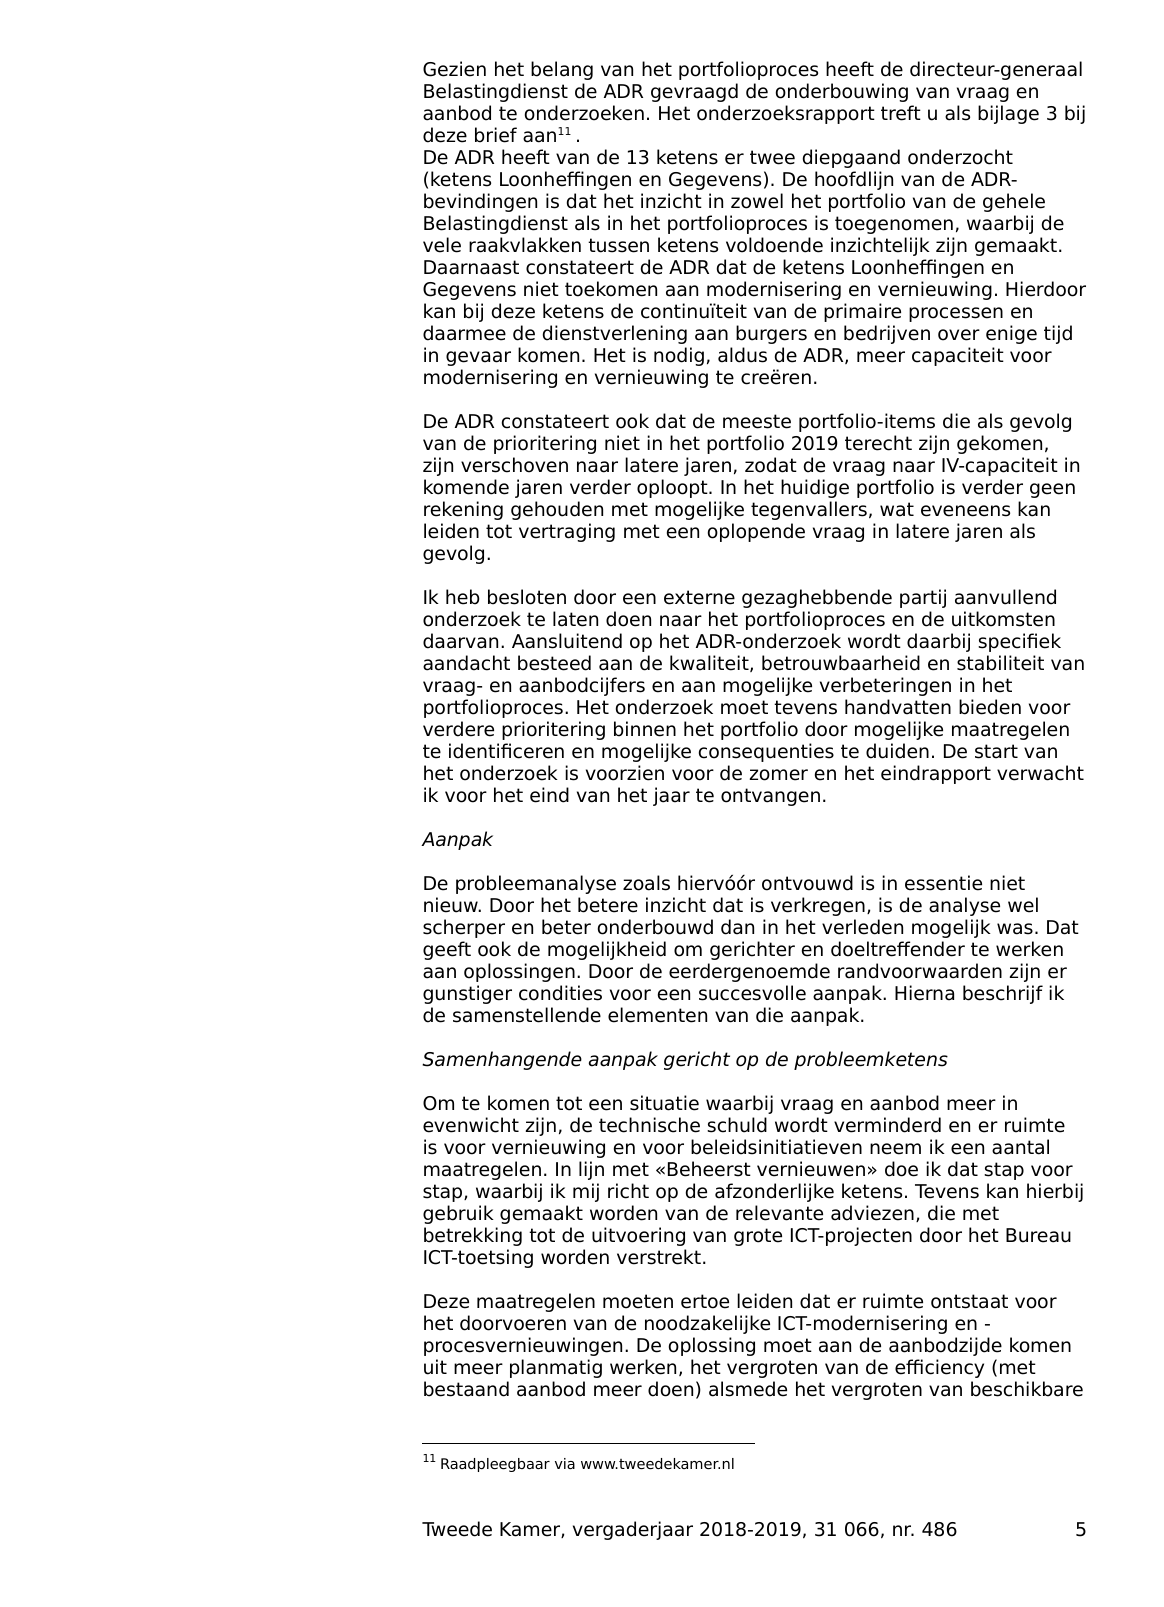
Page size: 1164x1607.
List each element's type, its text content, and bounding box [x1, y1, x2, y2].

text Ik heb besloten door een externe gezaghebbende partij aanvullend onderzoek te laten doen naar het portfolioproces en de uitkomsten daarvan. Aansluitend op het ADR-onderzoek wordt daarbij specifiek aandacht besteed aan de kwaliteit, betrouwbaarheid en stabiliteit van vraag- en aanbodcijfers en aan mogelijke verbeteringen in het portfolioproces. Het onderzoek moet tevens handvatten bieden voor verdere prioritering binnen het portfolio door mogelijke maatregelen te identificeren en mogelijke consequenties te duiden. De start van het onderzoek is voorzien voor de zomer en het eindrapport verwacht ik voor het eind van het jaar te ontvangen. [422, 587, 1087, 807]
subtitle Aanpak [422, 829, 1087, 851]
text Gezien het belang van het portfolioproces heeft de directeur-generaal Belastingdienst de ADR gevraagd de onderbouwing van vraag en aanbod te onderzoeken. Het onderzoeksrapport treft u als bijlage 3 bij deze brief aan. [422, 59, 1087, 147]
text De ADR heeft van de 13 ketens er twee diepgaand onderzocht (ketens Loonheffingen en Gegevens). De hoofdlijn van de ADR-bevindingen is dat het inzicht in zowel het portfolio van de gehele Belastingdienst als in het portfolioproces is toegenomen, waarbij de vele raakvlakken tussen ketens voldoende inzichtelijk zijn gemaakt. Daarnaast constateert de ADR dat de ketens Loonheffingen en Gegevens niet toekomen aan modernisering en vernieuwing. Hierdoor kan bij deze ketens de continuïteit van de primaire processen en daarmee de dienstverlening aan burgers en bedrijven over enige tijd in gevaar komen. Het is nodig, aldus de ADR, meer capaciteit voor modernisering en vernieuwing te creëren. [422, 147, 1087, 389]
text De ADR constateert ook dat de meeste portfolio-items die als gevolg van de prioritering niet in het portfolio 2019 terecht zijn gekomen, zijn verschoven naar latere jaren, zodat de vraag naar IV-capaciteit in komende jaren verder oploopt. In het huidige portfolio is verder geen rekening gehouden met mogelijke tegenvallers, wat eveneens kan leiden tot vertraging met een oplopende vraag in latere jaren als gevolg. [422, 411, 1087, 565]
text Deze maatregelen moeten ertoe leiden dat er ruimte ontstaat voor het doorvoeren van de noodzakelijke ICT-modernisering en -procesvernieuwingen. De oplossing moet aan de aanbodzijde komen uit meer planmatig werken, het vergroten van de efficiency (met bestaand aanbod meer doen) alsmede het vergroten van beschikbare [422, 1291, 1087, 1401]
text Raadpleegbaar via www.tweedekamer.nl [422, 1452, 1087, 1474]
text Om te komen tot een situatie waarbij vraag en aanbod meer in evenwicht zijn, de technische schuld wordt verminderd en er ruimte is voor vernieuwing en voor beleidsinitiatieven neem ik een aantal maatregelen. In lijn met «Beheerst vernieuwen» doe ik dat stap voor stap, waarbij ik mij richt op de afzonderlijke ketens. Tevens kan hierbij gebruik gemaakt worden van de relevante adviezen, die met betrekking tot de uitvoering van grote ICT-projecten door het Bureau ICT-toetsing worden verstrekt. [422, 1093, 1087, 1269]
subtitle Samenhangende aanpak gericht op de probleemketens [422, 1049, 1087, 1071]
text De probleemanalyse zoals hiervóór ontvouwd is in essentie niet nieuw. Door het betere inzicht dat is verkregen, is de analyse wel scherper en beter onderbouwd dan in het verleden mogelijk was. Dat geeft ook de mogelijkheid om gerichter en doeltreffender te werken aan oplossingen. Door de eerdergenoemde randvoorwaarden zijn er gunstiger condities voor een succesvolle aanpak. Hierna beschrijf ik de samenstellende elementen van die aanpak. [422, 873, 1087, 1027]
